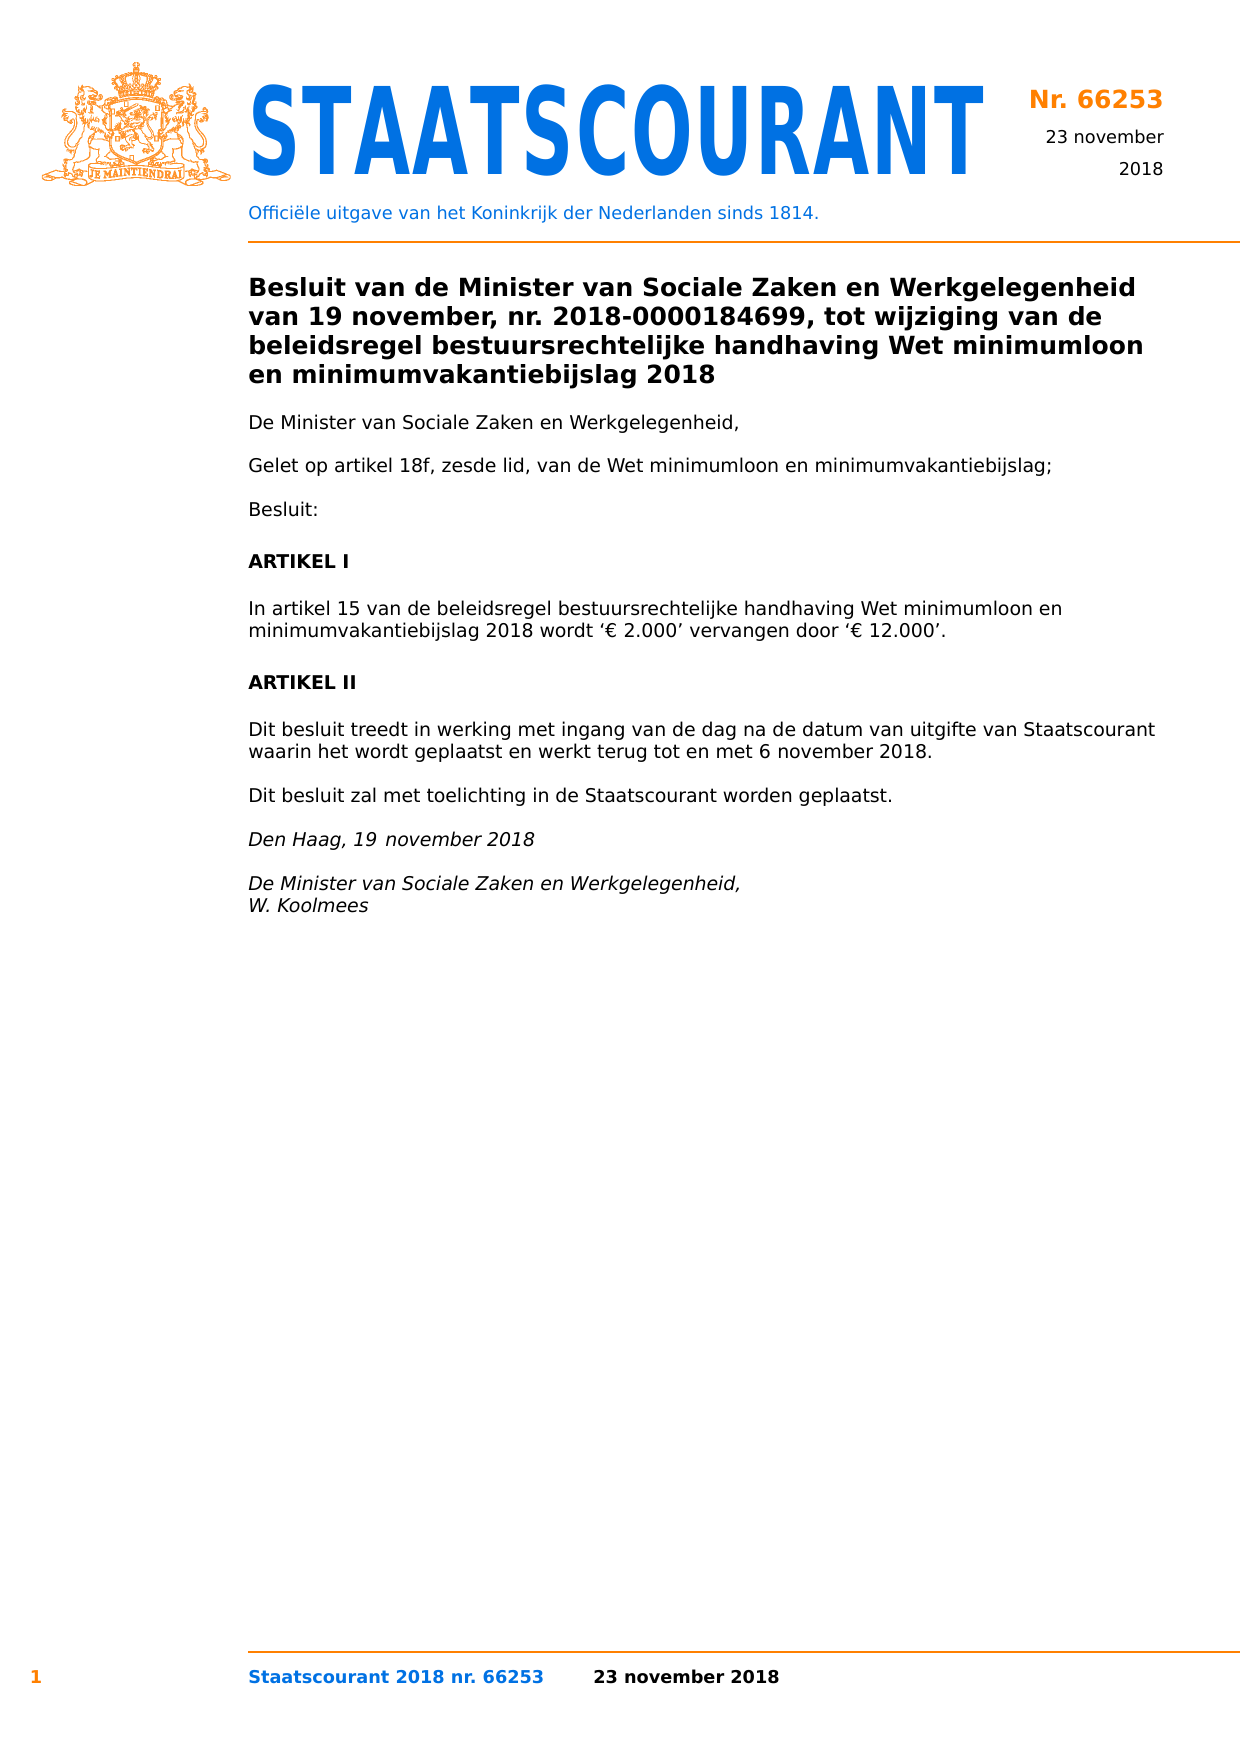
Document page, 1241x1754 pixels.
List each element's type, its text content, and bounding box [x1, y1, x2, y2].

table_header STAATSCOURANT [248, 62, 998, 203]
text Besluit: [248, 499, 1163, 521]
text Gelet op artikel 18f, zesde lid, van de Wet minimumloon en minimumvakantiebijslag; [248, 455, 1163, 477]
text De Minister van Sociale Zaken en Werkgelegenheid, W. Koolmees [248, 873, 1163, 917]
text In artikel 15 van de beleidsregel bestuursrechtelijke handhaving Wet minimumloon en minimumvakantiebijslag 2018 wordt ‘€ 2.000’ vervangen door ‘€ 12.000’. [248, 598, 1163, 642]
table_header [25, 62, 248, 241]
text Dit besluit zal met toelichting in de Staatscourant worden geplaatst. [248, 785, 1163, 807]
text Dit besluit treedt in werking met ingang van de dag na de datum van uitgifte van Staatscourant waarin het wordt geplaatst en werkt terug tot en met 6 november 2018. [248, 719, 1163, 763]
picture [41, 62, 231, 186]
table_cell 2018 [998, 153, 1240, 203]
subtitle Besluit van de Minister van Sociale Zaken en Werkgelegenheid van 19 november, nr. 2018-0000184699, tot wijziging van de beleidsregel bestuursrechtelijke handhaving Wet minimumloon en minimumvakantiebijslag 2018 [248, 273, 1163, 390]
table_cell 23 november [998, 121, 1240, 153]
table_cell Officiële uitgave van het Koninkrijk der Nederlanden sinds 1814. [248, 203, 1240, 241]
table_header Nr. 66253 [998, 62, 1240, 121]
subtitle ARTIKEL II [248, 672, 1163, 694]
text Den Haag, 19 november 2018 [248, 829, 1163, 851]
subtitle ARTIKEL I [248, 551, 1163, 573]
text De Minister van Sociale Zaken en Werkgelegenheid, [248, 412, 1163, 433]
